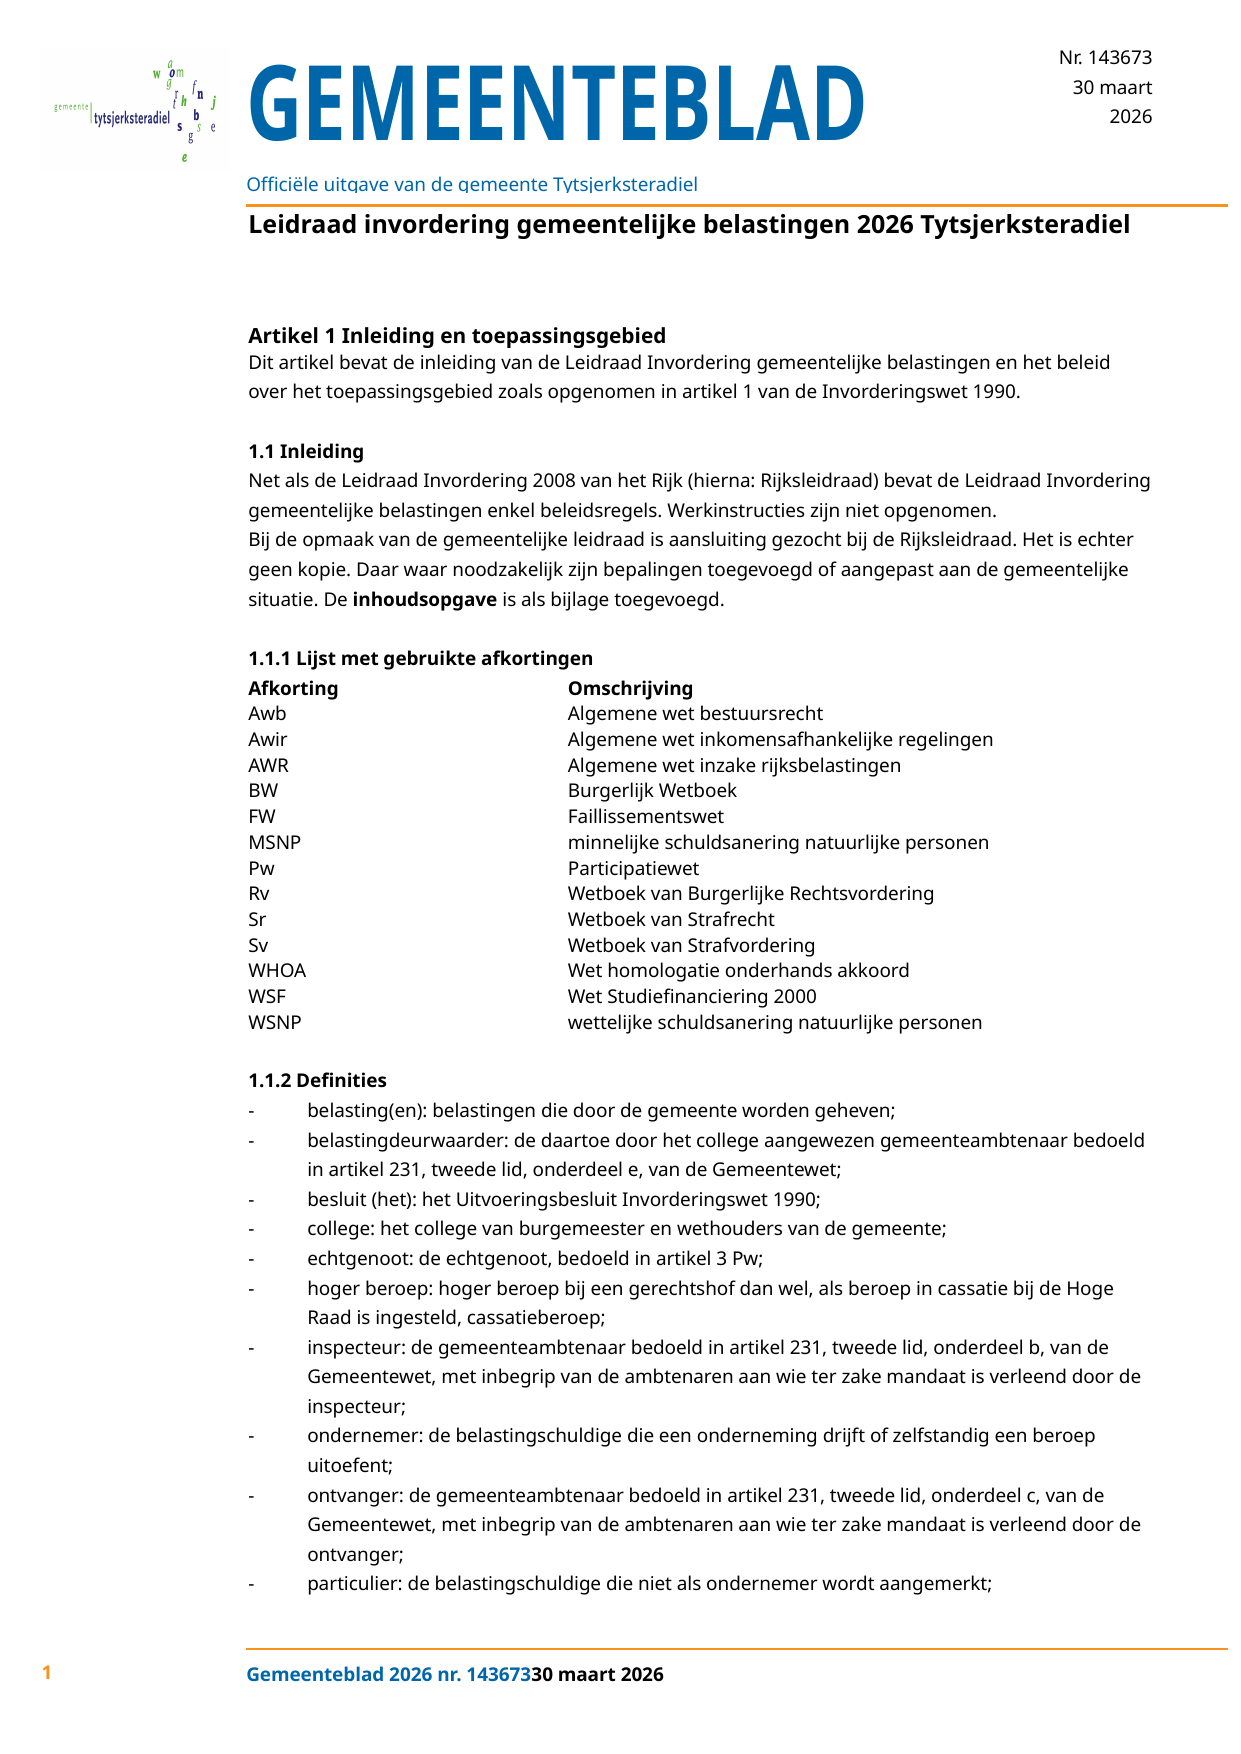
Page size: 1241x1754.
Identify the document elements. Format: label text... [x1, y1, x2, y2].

table_cell Wet homologatie onderhands akkoord [568, 958, 1152, 983]
table_cell Algemene wet inzake rijksbelastingen [568, 752, 1152, 778]
table_cell Wetboek van Burgerlijke Rechtsvordering [568, 881, 1152, 906]
list college: het college van burgemeester en wethouders van de gemeente; [248, 1216, 1152, 1241]
table_cell Wetboek van Strafrecht [568, 906, 1152, 932]
table_cell Sv [248, 932, 568, 958]
text Dit artikel bevat de inleiding van de Leidraad Invordering gemeentelijke belastingen en het beleid over het toepassingsgebied zoals opgenomen in artikel 1 van de Invorderingswet 1990. [248, 349, 1152, 404]
table_cell AWR [248, 752, 568, 778]
list hoger beroep: hoger beroep bij een gerechtshof dan wel, als beroep in cassatie bij de Hoge Raad is ingesteld, cassatieberoep; [248, 1275, 1152, 1330]
list inspecteur: de gemeenteambtenaar bedoeld in artikel 231, tweede lid, onderdeel b, van de Gemeentewet, met inbegrip van de ambtenaren aan wie ter zake mandaat is verleend door de inspecteur; [248, 1334, 1152, 1419]
list ontvanger: de gemeenteambtenaar bedoeld in artikel 231, tweede lid, onderdeel c, van de Gemeentewet, met inbegrip van de ambtenaren aan wie ter zake mandaat is verleend door de ontvanger; [248, 1482, 1152, 1567]
table_cell Wetboek van Strafvordering [568, 932, 1152, 958]
list echtgenoot: de echtgenoot, bedoeld in artikel 3 Pw; [248, 1245, 1152, 1271]
table_cell Faillissementswet [568, 803, 1152, 829]
table_cell FW [248, 803, 568, 829]
table_cell Sr [248, 906, 568, 932]
table_cell minnelijke schuldsanering natuurlijke personen [568, 829, 1152, 855]
list particulier: de belastingschuldige die niet als ondernemer wordt aangemerkt; [248, 1571, 1152, 1596]
table_cell Wet Studiefinanciering 2000 [568, 984, 1152, 1009]
table_cell Pw [248, 855, 568, 881]
table_cell Awb [248, 700, 568, 726]
text Leidraad invordering gemeentelijke belastingen 2026 Tytsjerksteradiel [248, 207, 1152, 241]
table_cell BW [248, 778, 568, 803]
table_cell WSF [248, 984, 568, 1009]
table_cell WHOA [248, 958, 568, 983]
table_cell Participatiewet [568, 855, 1152, 881]
list besluit (het): het Uitvoeringsbesluit Invorderingswet 1990; [248, 1186, 1152, 1212]
list ondernemer: de belastingschuldige die een onderneming drijft of zelfstandig een beroep uitoefent; [248, 1423, 1152, 1478]
list belastingdeurwaarder: de daartoe door het college aangewezen gemeenteambtenaar bedoeld in artikel 231, tweede lid, onderdeel e, van de Gemeentewet; [248, 1127, 1152, 1182]
picture [41, 47, 231, 172]
text Bij de opmaak van de gemeentelijke leidraad is aansluiting gezocht bij de Rijksleidraad. Het is echter geen kopie. Daar waar noodzakelijk zijn bepalingen toegevoegd of aangepast aan de gemeentelijke situatie. De inhoudsopgave is als bijlage toegevoegd. [248, 527, 1152, 612]
text Net als de Leidraad Invordering 2008 van het Rijk (hierna: Rijksleidraad) bevat de Leidraad Invordering gemeentelijke belastingen enkel beleidsregels. Werkinstructies zijn niet opgenomen. [248, 467, 1152, 523]
text 1.1 Inleiding [248, 438, 1152, 464]
text Artikel 1 Inleiding en toepassingsgebied [248, 321, 1152, 349]
table_cell Algemene wet inkomensafhankelijke regelingen [568, 726, 1152, 752]
text 1.1.1 Lijst met gebruikte afkortingen [248, 645, 1152, 671]
table_cell WSNP [248, 1009, 568, 1035]
table_cell Awir [248, 726, 568, 752]
table_header Omschrijving [568, 675, 1152, 700]
table_cell Burgerlijk Wetboek [568, 778, 1152, 803]
list belasting(en): belastingen die door de gemeente worden geheven; [248, 1097, 1152, 1123]
table_cell Rv [248, 881, 568, 906]
table_header Afkorting [248, 675, 568, 700]
table_cell MSNP [248, 829, 568, 855]
table_cell wettelijke schuldsanering natuurlijke personen [568, 1009, 1152, 1035]
table_cell Algemene wet bestuursrecht [568, 700, 1152, 726]
text 1.1.2 Definities [248, 1068, 1152, 1093]
